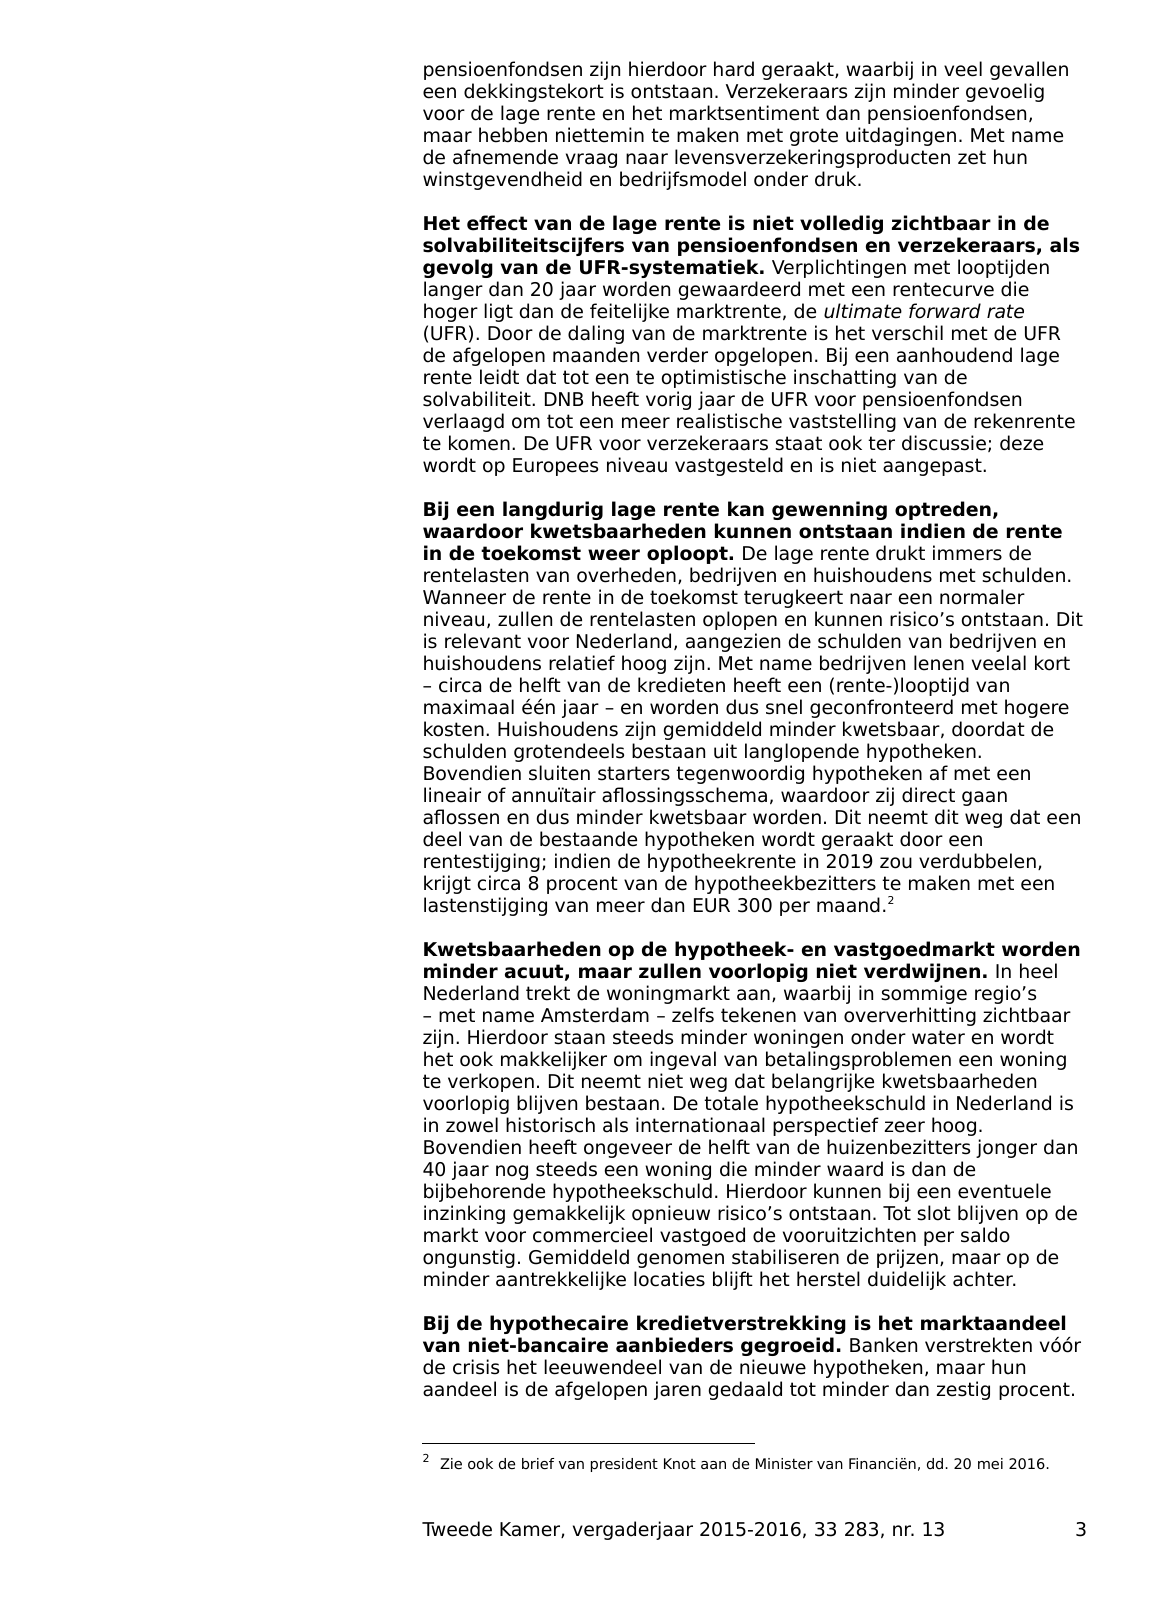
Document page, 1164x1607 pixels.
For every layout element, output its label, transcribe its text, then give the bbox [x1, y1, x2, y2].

text pensioenfondsen zijn hierdoor hard geraakt, waarbij in veel gevallen een dekkingstekort is ontstaan. Verzekeraars zijn minder gevoelig voor de lage rente en het marktsentiment dan pensioenfondsen, maar hebben niettemin te maken met grote uitdagingen. Met name de afnemende vraag naar levensverzekeringsproducten zet hun winstgevendheid en bedrijfsmodel onder druk. [422, 59, 1087, 191]
text Zie ook de brief van president Knot aan de Minister van Financiën, dd. 20 mei 2016. [422, 1452, 1087, 1474]
text Bij een langdurig lage rente kan gewenning optreden, waardoor kwetsbaarheden kunnen ontstaan indien de rente in de toekomst weer oploopt. De lage rente drukt immers de rentelasten van overheden, bedrijven en huishoudens met schulden. Wanneer de rente in de toekomst terugkeert naar een normaler niveau, zullen de rentelasten oplopen en kunnen risico’s ontstaan. Dit is relevant voor Nederland, aangezien de schulden van bedrijven en huishoudens relatief hoog zijn. Met name bedrijven lenen veelal kort – circa de helft van de kredieten heeft een (rente-)looptijd van maximaal één jaar – en worden dus snel geconfronteerd met hogere kosten. Huishoudens zijn gemiddeld minder kwetsbaar, doordat de schulden grotendeels bestaan uit langlopende hypotheken. Bovendien sluiten starters tegenwoordig hypotheken af met een lineair of annuïtair aflossingsschema, waardoor zij direct gaan aflossen en dus minder kwetsbaar worden. Dit neemt dit weg dat een deel van de bestaande hypotheken wordt geraakt door een rentestijging; indien de hypotheekrente in 2019 zou verdubbelen, krijgt circa 8 procent van de hypotheekbezitters te maken met een lastenstijging van meer dan EUR 300 per maand. [422, 499, 1087, 917]
text Het effect van de lage rente is niet volledig zichtbaar in de solvabiliteitscijfers van pensioenfondsen en verzekeraars, als gevolg van de UFR-systematiek. Verplichtingen met looptijden langer dan 20 jaar worden gewaardeerd met een rentecurve die hoger ligt dan de feitelijke marktrente, de ultimate forward rate (UFR). Door de daling van de marktrente is het verschil met de UFR de afgelopen maanden verder opgelopen. Bij een aanhoudend lage rente leidt dat tot een te optimistische inschatting van de solvabiliteit. DNB heeft vorig jaar de UFR voor pensioenfondsen verlaagd om tot een meer realistische vaststelling van de rekenrente te komen. De UFR voor verzekeraars staat ook ter discussie; deze wordt op Europees niveau vastgesteld en is niet aangepast. [422, 213, 1087, 477]
text Bij de hypothecaire kredietverstrekking is het marktaandeel van niet-bancaire aanbieders gegroeid. Banken verstrekten vóór de crisis het leeuwendeel van de nieuwe hypotheken, maar hun aandeel is de afgelopen jaren gedaald tot minder dan zestig procent. [422, 1313, 1087, 1401]
text Kwetsbaarheden op de hypotheek- en vastgoedmarkt worden minder acuut, maar zullen voorlopig niet verdwijnen. In heel Nederland trekt de woningmarkt aan, waarbij in sommige regio’s – met name Amsterdam – zelfs tekenen van oververhitting zichtbaar zijn. Hierdoor staan steeds minder woningen onder water en wordt het ook makkelijker om ingeval van betalingsproblemen een woning te verkopen. Dit neemt niet weg dat belangrijke kwetsbaarheden voorlopig blijven bestaan. De totale hypotheekschuld in Nederland is in zowel historisch als internationaal perspectief zeer hoog. Bovendien heeft ongeveer de helft van de huizenbezitters jonger dan 40 jaar nog steeds een woning die minder waard is dan de bijbehorende hypotheekschuld. Hierdoor kunnen bij een eventuele inzinking gemakkelijk opnieuw risico’s ontstaan. Tot slot blijven op de markt voor commercieel vastgoed de vooruitzichten per saldo ongunstig. Gemiddeld genomen stabiliseren de prijzen, maar op de minder aantrekkelijke locaties blijft het herstel duidelijk achter. [422, 939, 1087, 1291]
